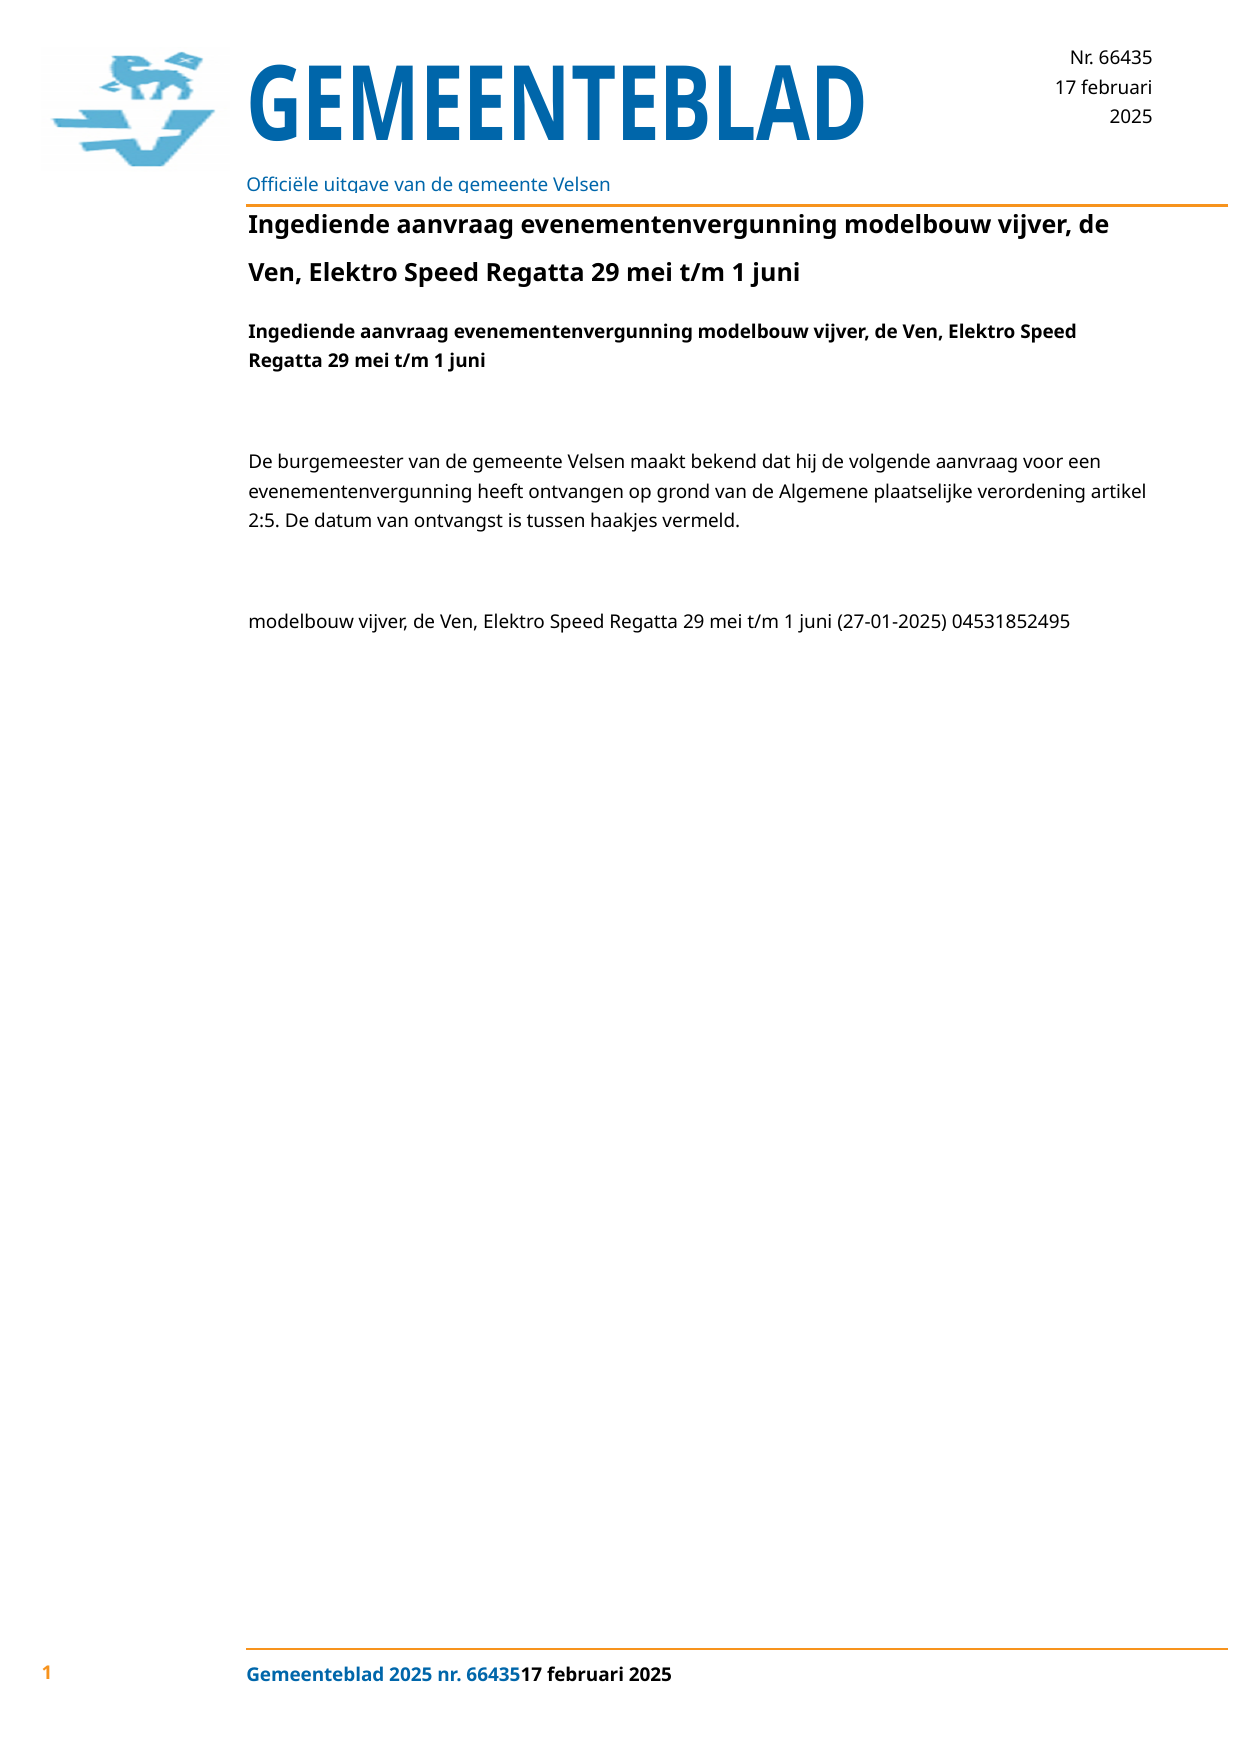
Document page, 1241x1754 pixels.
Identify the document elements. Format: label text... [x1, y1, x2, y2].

text Ingediende aanvraag evenementenvergunning modelbouw vijver, de Ven, Elektro Speed Regatta 29 mei t/m 1 juni [248, 318, 1152, 373]
text Ingediende aanvraag evenementenvergunning modelbouw vijver, de Ven, Elektro Speed Regatta 29 mei t/m 1 juni [248, 207, 1152, 288]
text modelbouw vijver, de Ven, Elektro Speed Regatta 29 mei t/m 1 juni (27-01-2025) 04531852495 [248, 608, 1152, 634]
picture [41, 47, 231, 172]
text De burgemeester van de gemeente Velsen maakt bekend dat hij de volgende aanvraag voor een evenementenvergunning heeft ontvangen op grond van de Algemene plaatselijke verordening artikel 2:5. De datum van ontvangst is tussen haakjes vermeld. [248, 448, 1152, 533]
